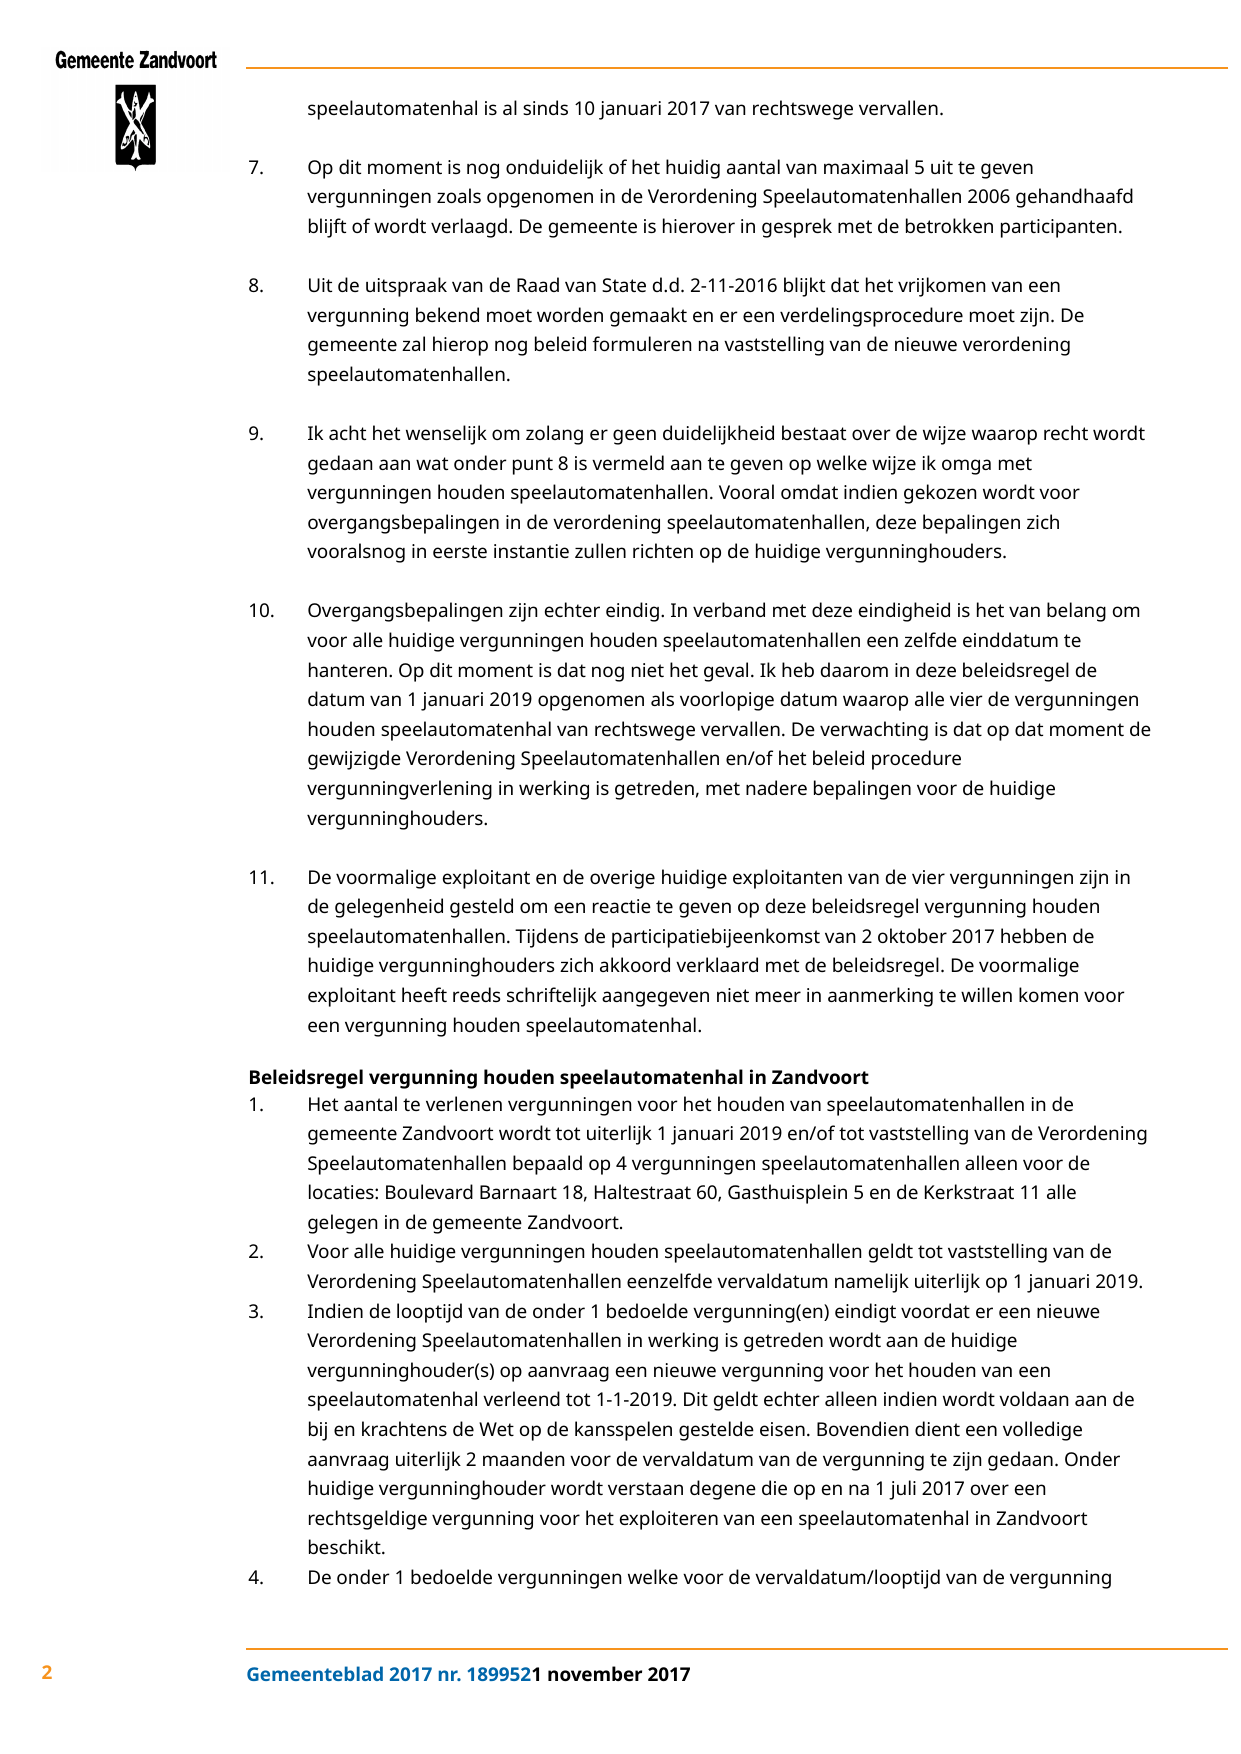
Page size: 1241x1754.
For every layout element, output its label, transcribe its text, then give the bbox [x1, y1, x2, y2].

list Het aantal te verlenen vergunningen voor het houden van speelautomatenhallen in de gemeente Zandvoort wordt tot uiterlijk 1 januari 2019 en/of tot vaststelling van de Verordening Speelautomatenhallen bepaald op 4 vergunningen speelautomatenhallen alleen voor de locaties: Boulevard Barnaart 18, Haltestraat 60, Gasthuisplein 5 en de Kerkstraat 11 alle gelegen in de gemeente Zandvoort. [248, 1091, 1152, 1235]
list Overgangsbepalingen zijn echter eindig. In verband met deze eindigheid is het van belang om voor alle huidige vergunningen houden speelautomatenhallen een zelfde einddatum te hanteren. Op dit moment is dat nog niet het geval. Ik heb daarom in deze beleidsregel de datum van 1 januari 2019 opgenomen als voorlopige datum waarop alle vier de vergunningen houden speelautomatenhal van rechtswege vervallen. De verwachting is dat op dat moment de gewijzigde Verordening Speelautomatenhallen en/of het beleid procedure vergunningverlening in werking is getreden, met nadere bepalingen voor de huidige vergunninghouders. [248, 598, 1152, 831]
list Op dit moment is nog onduidelijk of het huidig aantal van maximaal 5 uit te geven vergunningen zoals opgenomen in de Verordening Speelautomatenhallen 2006 gehandhaafd blijft of wordt verlaagd. De gemeente is hierover in gesprek met de betrokken participanten. [248, 154, 1152, 239]
list De voormalige exploitant en de overige huidige exploitanten van de vier vergunningen zijn in de gelegenheid gesteld om een reactie te geven op deze beleidsregel vergunning houden speelautomatenhallen. Tijdens de participatiebijeenkomst van 2 oktober 2017 hebben de huidige vergunninghouders zich akkoord verklaard met de beleidsregel. De voormalige exploitant heeft reeds schriftelijk aangegeven niet meer in aanmerking te willen komen voor een vergunning houden speelautomatenhal. [248, 864, 1152, 1038]
picture [41, 47, 231, 172]
list Ik acht het wenselijk om zolang er geen duidelijkheid bestaat over de wijze waarop recht wordt gedaan aan wat onder punt 8 is vermeld aan te geven op welke wijze ik omga met vergunningen houden speelautomatenhallen. Vooral omdat indien gekozen wordt voor overgangsbepalingen in de verordening speelautomatenhallen, deze bepalingen zich vooralsnog in eerste instantie zullen richten op de huidige vergunninghouders. [248, 420, 1152, 564]
list Indien de looptijd van de onder 1 bedoelde vergunning(en) eindigt voordat er een nieuwe Verordening Speelautomatenhallen in werking is getreden wordt aan de huidige vergunninghouder(s) op aanvraag een nieuwe vergunning voor het houden van een speelautomatenhal verleend tot 1-1-2019. Dit geldt echter alleen indien wordt voldaan aan de bij en krachtens de Wet op de kansspelen gestelde eisen. Bovendien dient een volledige aanvraag uiterlijk 2 maanden voor de vervaldatum van de vergunning te zijn gedaan. Onder huidige vergunninghouder wordt verstaan degene die op en na 1 juli 2017 over een rechtsgeldige vergunning voor het exploiteren van een speelautomatenhal in Zandvoort beschikt. [248, 1298, 1152, 1560]
list speelautomatenhal is al sinds 10 januari 2017 van rechtswege vervallen. [248, 95, 1152, 121]
text Beleidsregel vergunning houden speelautomatenhal in Zandvoort [248, 1062, 1152, 1091]
list De onder 1 bedoelde vergunningen welke voor de vervaldatum/looptijd van de vergunning [248, 1564, 1152, 1590]
list Voor alle huidige vergunningen houden speelautomatenhallen geldt tot vaststelling van de Verordening Speelautomatenhallen eenzelfde vervaldatum namelijk uiterlijk op 1 januari 2019. [248, 1239, 1152, 1294]
list Uit de uitspraak van de Raad van State d.d. 2-11-2016 blijkt dat het vrijkomen van een vergunning bekend moet worden gemaakt en er een verdelingsprocedure moet zijn. De gemeente zal hierop nog beleid formuleren na vaststelling van de nieuwe verordening speelautomatenhallen. [248, 272, 1152, 387]
